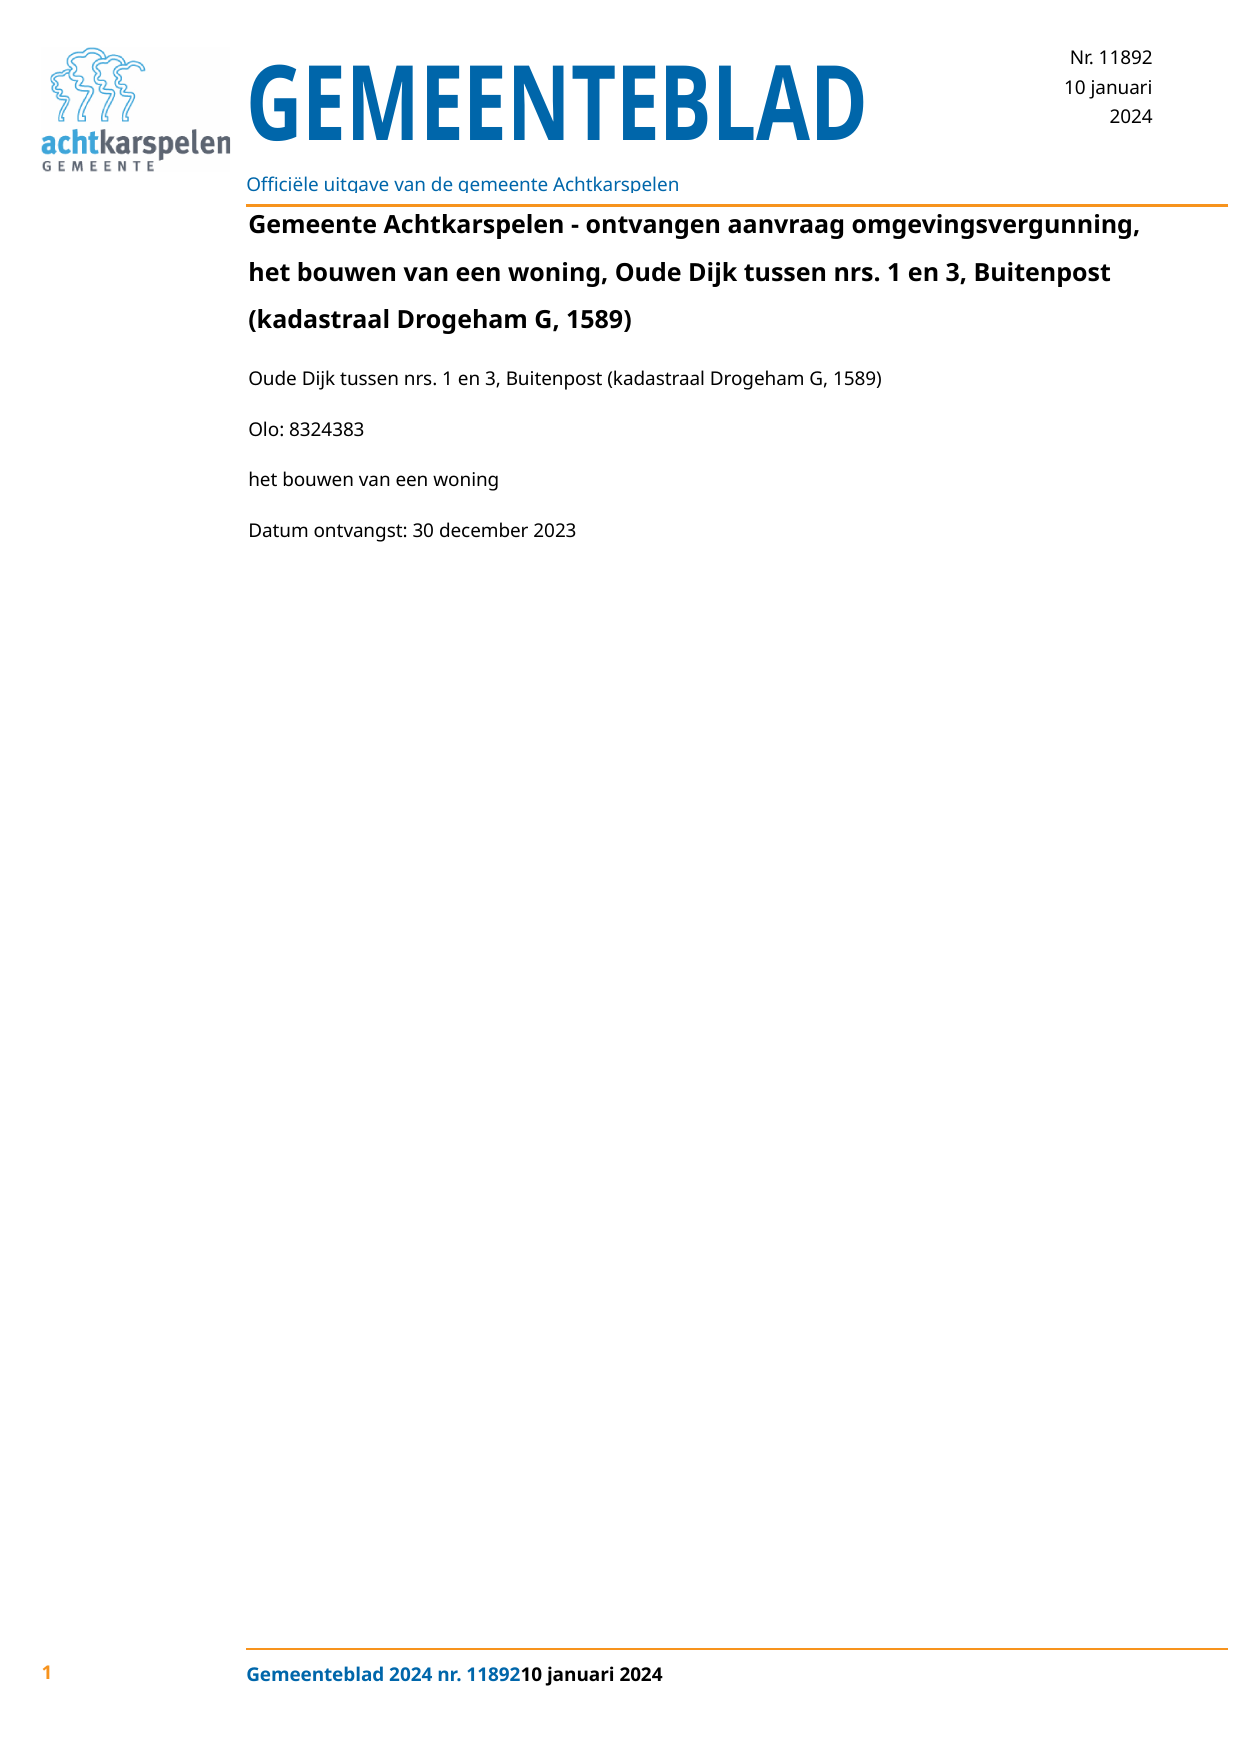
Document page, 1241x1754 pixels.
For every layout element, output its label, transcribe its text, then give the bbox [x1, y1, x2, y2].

picture [41, 47, 231, 172]
text Oude Dijk tussen nrs. 1 en 3, Buitenpost (kadastraal Drogeham G, 1589) [248, 366, 1152, 391]
text het bouwen van een woning [248, 466, 1152, 492]
text Olo: 8324383 [248, 416, 1152, 442]
text Datum ontvangst: 30 december 2023 [248, 517, 1152, 542]
text Gemeente Achtkarspelen - ontvangen aanvraag omgevingsvergunning, het bouwen van een woning, Oude Dijk tussen nrs. 1 en 3, Buitenpost (kadastraal Drogeham G, 1589) [248, 207, 1152, 336]
